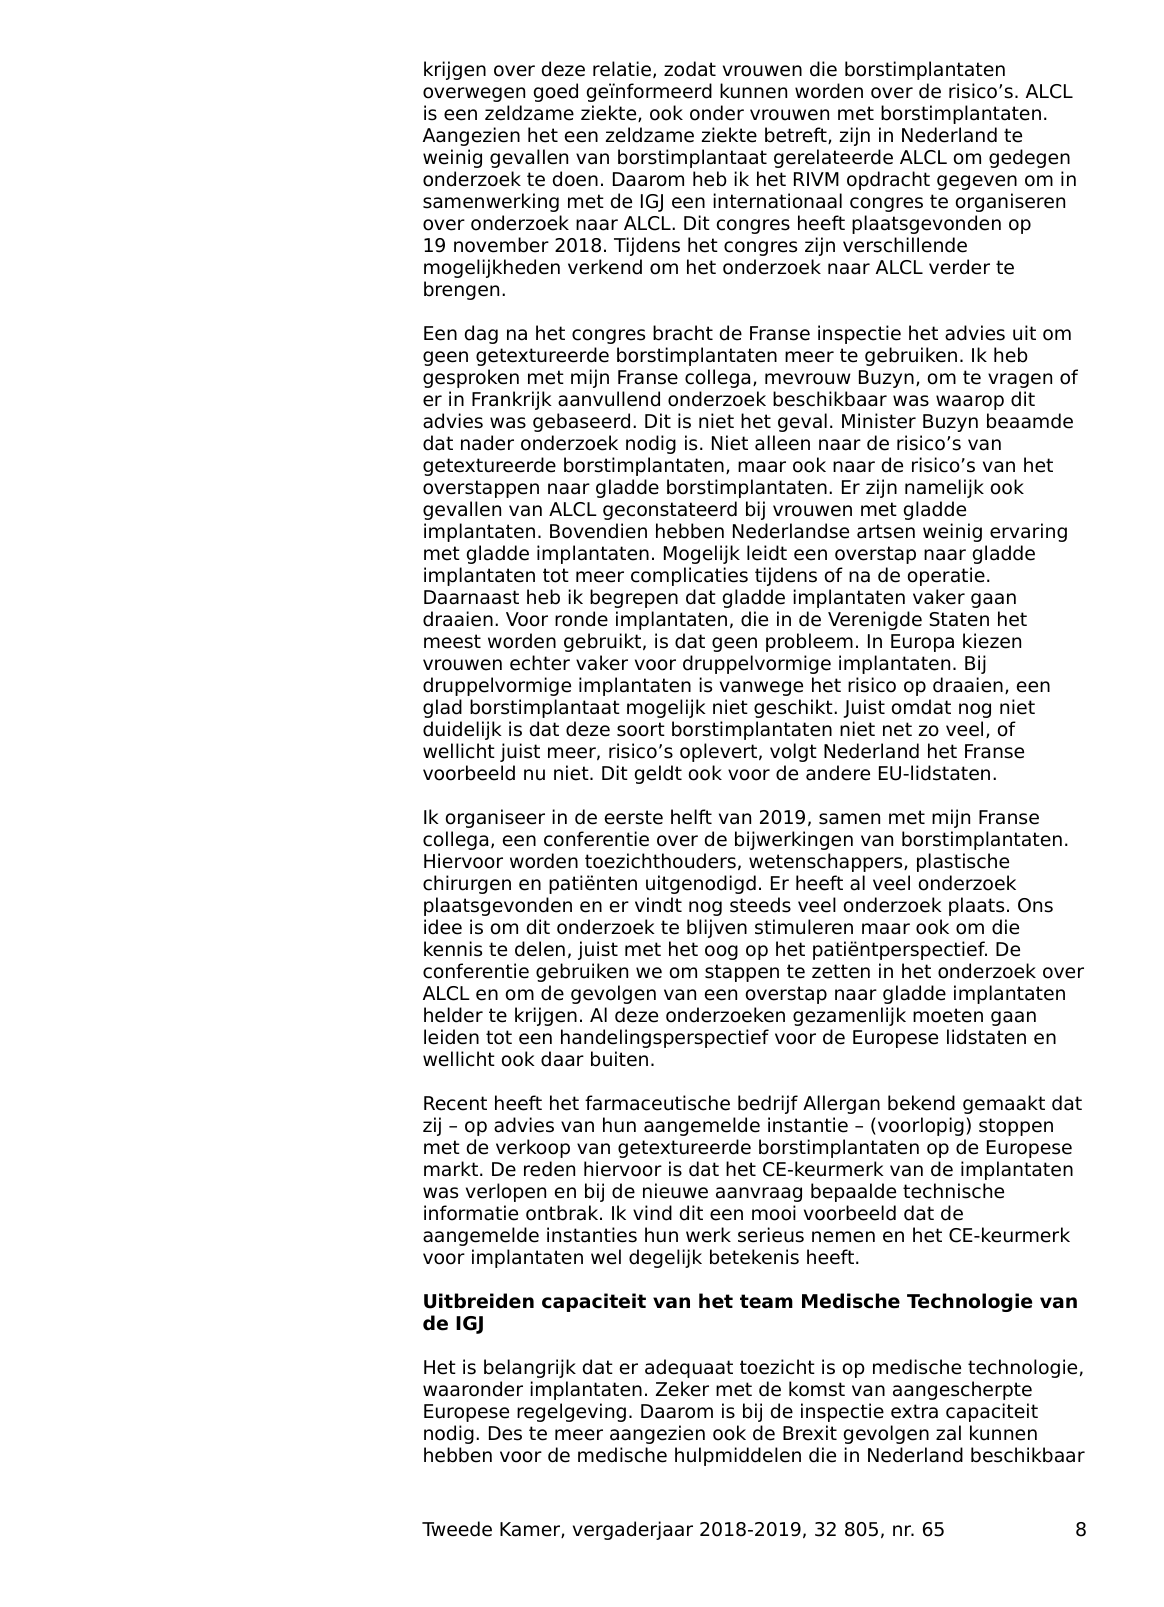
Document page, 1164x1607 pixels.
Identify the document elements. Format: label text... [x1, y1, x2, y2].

subtitle Uitbreiden capaciteit van het team Medische Technologie van de IGJ [422, 1291, 1087, 1335]
text Een dag na het congres bracht de Franse inspectie het advies uit om geen getextureerde borstimplantaten meer te gebruiken. Ik heb gesproken met mijn Franse collega, mevrouw Buzyn, om te vragen of er in Frankrijk aanvullend onderzoek beschikbaar was waarop dit advies was gebaseerd. Dit is niet het geval. Minister Buzyn beaamde dat nader onderzoek nodig is. Niet alleen naar de risico’s van getextureerde borstimplantaten, maar ook naar de risico’s van het overstappen naar gladde borstimplantaten. Er zijn namelijk ook gevallen van ALCL geconstateerd bij vrouwen met gladde implantaten. Bovendien hebben Nederlandse artsen weinig ervaring met gladde implantaten. Mogelijk leidt een overstap naar gladde implantaten tot meer complicaties tijdens of na de operatie. Daarnaast heb ik begrepen dat gladde implantaten vaker gaan draaien. Voor ronde implantaten, die in de Verenigde Staten het meest worden gebruikt, is dat geen probleem. In Europa kiezen vrouwen echter vaker voor druppelvormige implantaten. Bij druppelvormige implantaten is vanwege het risico op draaien, een glad borstimplantaat mogelijk niet geschikt. Juist omdat nog niet duidelijk is dat deze soort borstimplantaten niet net zo veel, of wellicht juist meer, risico’s oplevert, volgt Nederland het Franse voorbeeld nu niet. Dit geldt ook voor de andere EU-lidstaten. [422, 323, 1087, 784]
text Het is belangrijk dat er adequaat toezicht is op medische technologie, waaronder implantaten. Zeker met de komst van aangescherpte Europese regelgeving. Daarom is bij de inspectie extra capaciteit nodig. Des te meer aangezien ook de Brexit gevolgen zal kunnen hebben voor de medische hulpmiddelen die in Nederland beschikbaar [422, 1357, 1087, 1467]
text krijgen over deze relatie, zodat vrouwen die borstimplantaten overwegen goed geïnformeerd kunnen worden over de risico’s. ALCL is een zeldzame ziekte, ook onder vrouwen met borstimplantaten. Aangezien het een zeldzame ziekte betreft, zijn in Nederland te weinig gevallen van borstimplantaat gerelateerde ALCL om gedegen onderzoek te doen. Daarom heb ik het RIVM opdracht gegeven om in samenwerking met de IGJ een internationaal congres te organiseren over onderzoek naar ALCL. Dit congres heeft plaatsgevonden op 19 november 2018. Tijdens het congres zijn verschillende mogelijkheden verkend om het onderzoek naar ALCL verder te brengen. [422, 59, 1087, 301]
text Ik organiseer in de eerste helft van 2019, samen met mijn Franse collega, een conferentie over de bijwerkingen van borstimplantaten. Hiervoor worden toezichthouders, wetenschappers, plastische chirurgen en patiënten uitgenodigd. Er heeft al veel onderzoek plaatsgevonden en er vindt nog steeds veel onderzoek plaats. Ons idee is om dit onderzoek te blijven stimuleren maar ook om die kennis te delen, juist met het oog op het patiëntperspectief. De conferentie gebruiken we om stappen te zetten in het onderzoek over ALCL en om de gevolgen van een overstap naar gladde implantaten helder te krijgen. Al deze onderzoeken gezamenlijk moeten gaan leiden tot een handelingsperspectief voor de Europese lidstaten en wellicht ook daar buiten. [422, 807, 1087, 1071]
text Recent heeft het farmaceutische bedrijf Allergan bekend gemaakt dat zij – op advies van hun aangemelde instantie – (voorlopig) stoppen met de verkoop van getextureerde borstimplantaten op de Europese markt. De reden hiervoor is dat het CE-keurmerk van de implantaten was verlopen en bij de nieuwe aanvraag bepaalde technische informatie ontbrak. Ik vind dit een mooi voorbeeld dat de aangemelde instanties hun werk serieus nemen en het CE-keurmerk voor implantaten wel degelijk betekenis heeft. [422, 1093, 1087, 1268]
